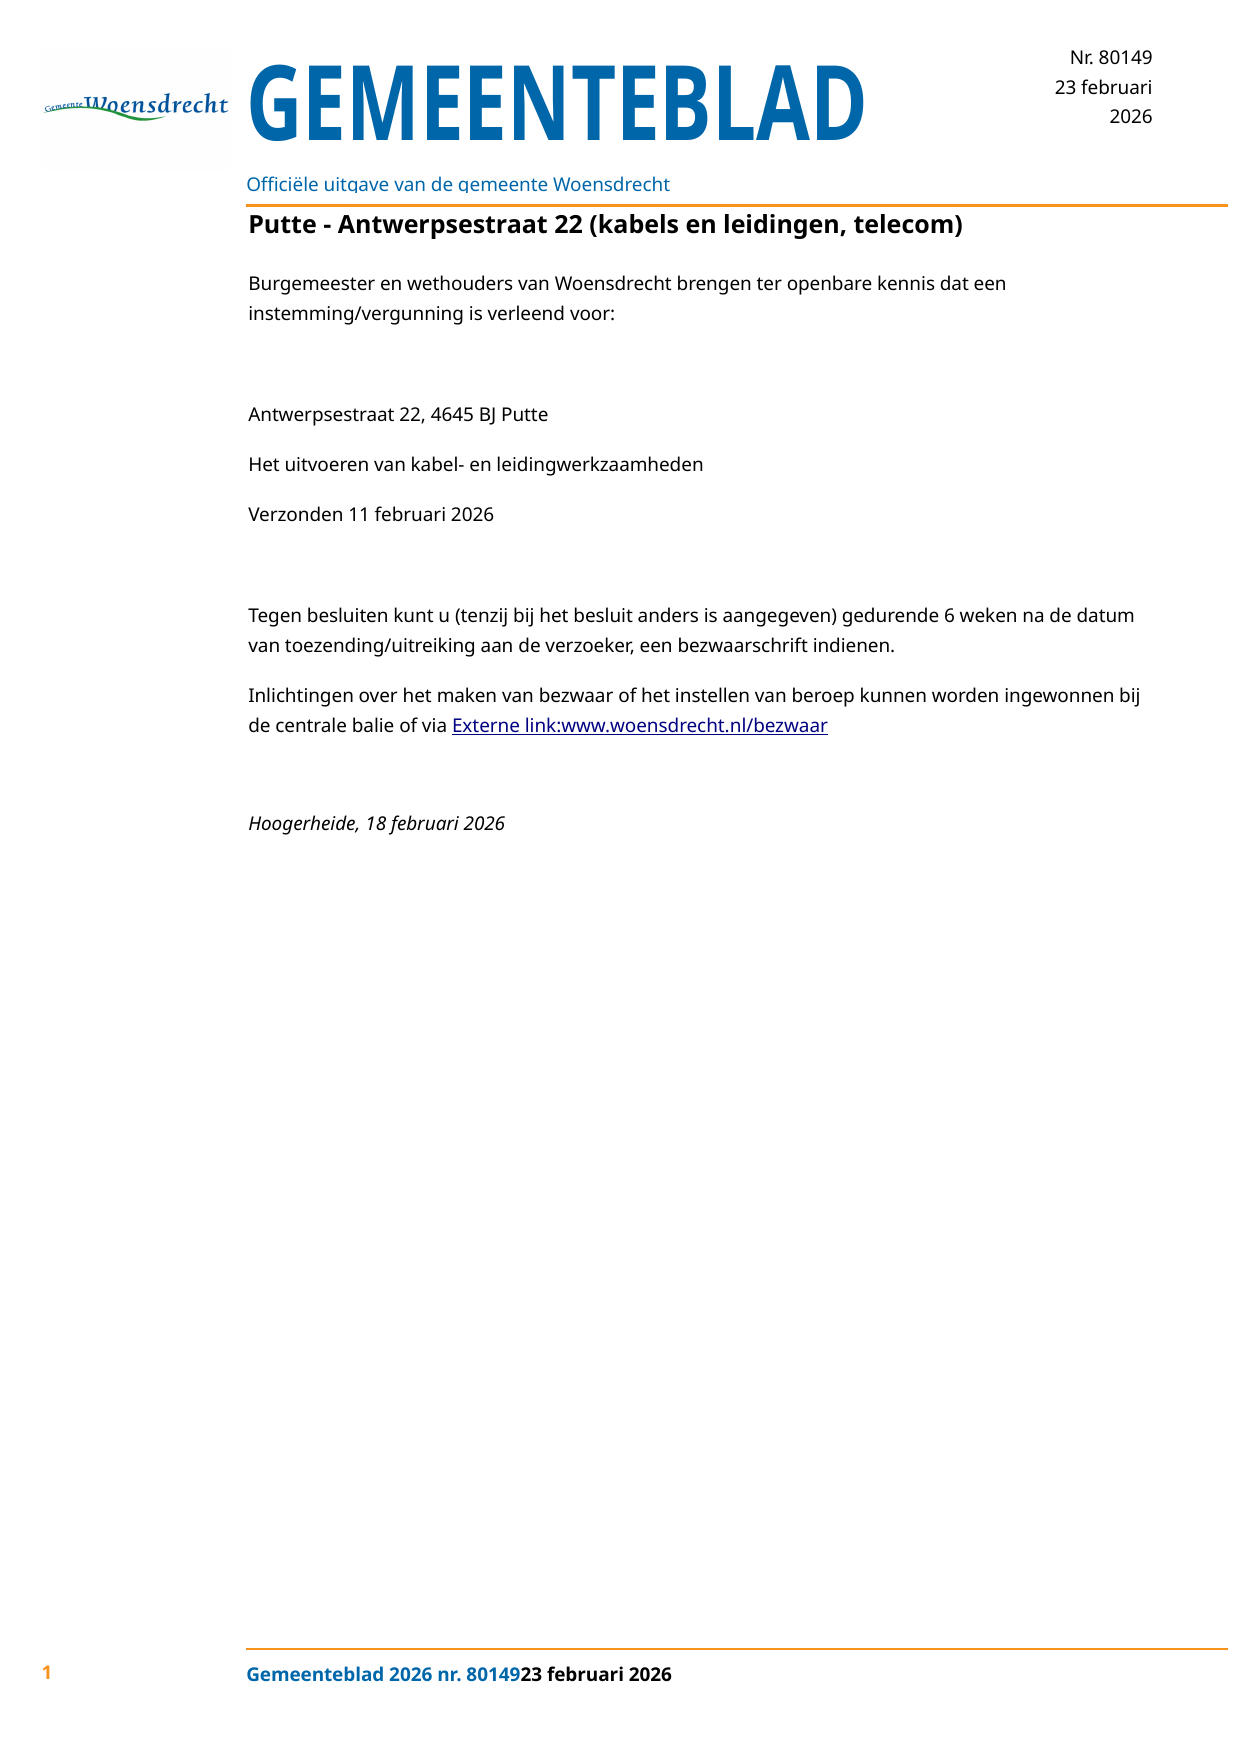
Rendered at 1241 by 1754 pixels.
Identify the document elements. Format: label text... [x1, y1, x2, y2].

text Inlichtingen over het maken van bezwaar of het instellen van beroep kunnen worden ingewonnen bij de centrale balie of via Externe link:www.woensdrecht.nl/bezwaar [248, 682, 1152, 738]
text Het uitvoeren van kabel- en leidingwerkzaamheden [248, 451, 1152, 477]
text Hoogerheide, 18 februari 2026 [248, 810, 1152, 836]
text Verzonden 11 februari 2026 [248, 502, 1152, 527]
text Burgemeester en wethouders van Woensdrecht brengen ter openbare kennis dat een instemming/vergunning is verleend voor: [248, 270, 1152, 326]
text Antwerpsestraat 22, 4645 BJ Putte [248, 401, 1152, 426]
text Tegen besluiten kunt u (tenzij bij het besluit anders is aangegeven) gedurende 6 weken na de datum van toezending/uitreiking aan de verzoeker, een bezwaarschrift indienen. [248, 602, 1152, 658]
picture [41, 47, 231, 172]
text Putte - Antwerpsestraat 22 (kabels en leidingen, telecom) [248, 207, 1152, 241]
